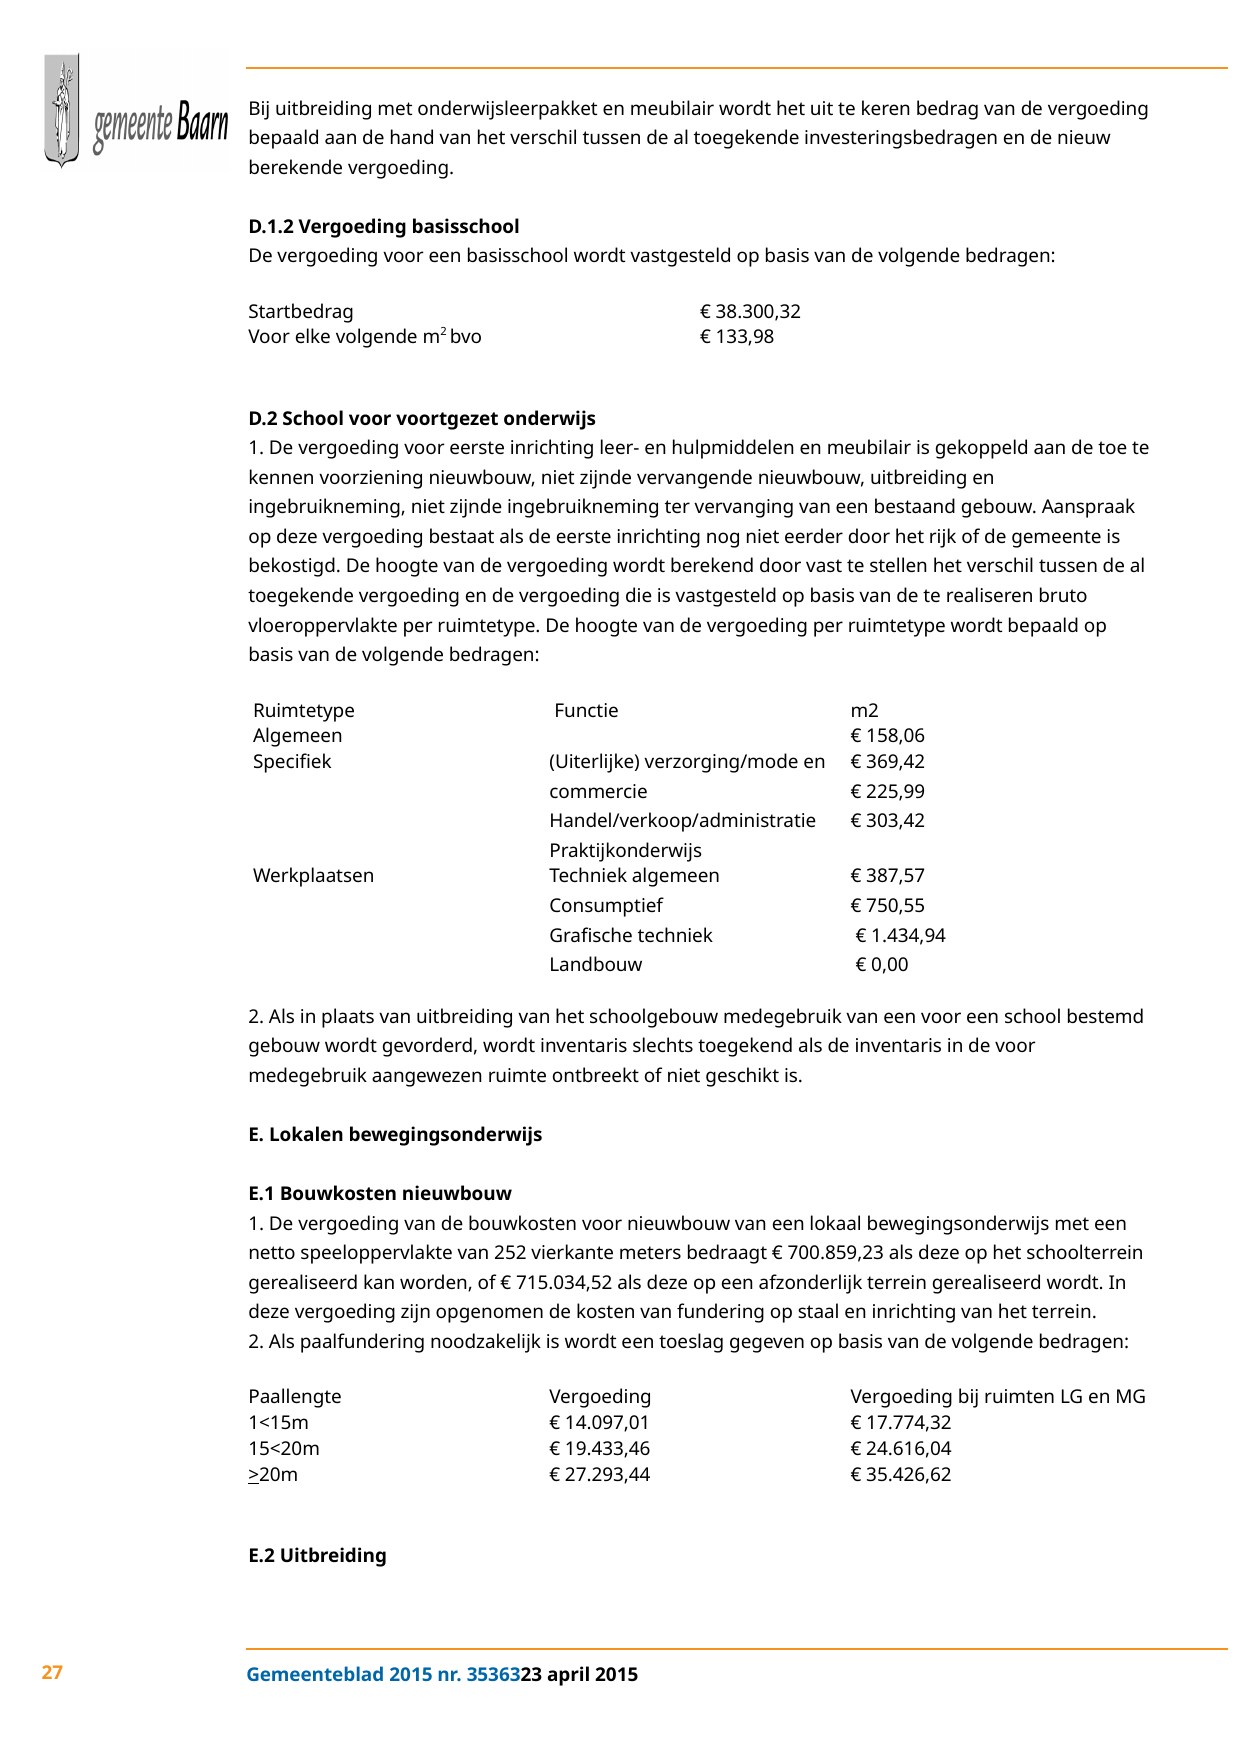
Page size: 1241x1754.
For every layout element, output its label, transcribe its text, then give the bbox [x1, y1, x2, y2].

table_header Ruimtetype [248, 697, 549, 722]
table_cell >20m [248, 1461, 549, 1487]
table_cell (Uiterlijke) verzorging/mode en commercie Handel/verkoop/administratie Praktijkonderwijs [549, 748, 850, 863]
text 1. De vergoeding van de bouwkosten voor nieuwbouw van een lokaal bewegingsonderwijs met een netto speeloppervlakte van 252 vierkante meters bedraagt € 700.859,23 als deze op het schoolterrein gerealiseerd kan worden, of € 715.034,52 als deze op een afzonderlijk terrein gerealiseerd wordt. In deze vergoeding zijn opgenomen de kosten van fundering op staal en inrichting van het terrein. [248, 1210, 1152, 1324]
table_header Startbedrag [248, 298, 700, 324]
text 2. Als in plaats van uitbreiding van het schoolgebouw medegebruik van een voor een school bestemd gebouw wordt gevorderd, wordt inventaris slechts toegekend als de inventaris in de voor medegebruik aangewezen ruimte ontbreekt of niet geschikt is. [248, 1003, 1152, 1088]
table_header € 38.300,32 [700, 298, 1152, 324]
text 2. Als paalfundering noodzakelijk is wordt een toeslag gegeven op basis van de volgende bedragen: [248, 1328, 1152, 1354]
table_cell € 369,42 € 225,99 € 303,42 [850, 748, 1152, 863]
text E. Lokalen bewegingsonderwijs [248, 1121, 1152, 1147]
table_cell [549, 723, 850, 748]
text E.2 Uitbreiding [248, 1542, 1152, 1568]
picture [41, 47, 231, 172]
table_cell Algemeen [248, 723, 549, 748]
table_cell Techniek algemeen Consumptief Grafische techniek Landbouw [549, 863, 850, 977]
table_cell € 24.616,04 [850, 1435, 1152, 1461]
table_cell € 35.426,62 [850, 1461, 1152, 1487]
table_cell € 158,06 [850, 723, 1152, 748]
table_header Functie [549, 697, 850, 722]
table_cell € 19.433,46 [549, 1435, 850, 1461]
table_cell Voor elke volgende m2 bvo [248, 324, 700, 349]
table_cell € 27.293,44 [549, 1461, 850, 1487]
table_cell € 17.774,32 [850, 1409, 1152, 1435]
text D.2 School voor voortgezet onderwijs [248, 405, 1152, 431]
table_cell Specifiek [248, 748, 549, 863]
table_cell 15<20m [248, 1435, 549, 1461]
text E.1 Bouwkosten nieuwbouw [248, 1180, 1152, 1206]
table_cell Werkplaatsen [248, 863, 549, 977]
text De vergoeding voor een basisschool wordt vastgesteld op basis van de volgende bedragen: [248, 243, 1152, 268]
table_header Paallengte [248, 1384, 549, 1409]
table_cell 1<15m [248, 1409, 549, 1435]
table_header m2 [850, 697, 1152, 722]
table_cell € 133,98 [700, 324, 1152, 349]
text 1. De vergoeding voor eerste inrichting leer- en hulpmiddelen en meubilair is gekoppeld aan de toe te kennen voorziening nieuwbouw, niet zijnde vervangende nieuwbouw, uitbreiding en ingebruikneming, niet zijnde ingebruikneming ter vervanging van een bestaand gebouw. Aanspraak op deze vergoeding bestaat als de eerste inrichting nog niet eerder door het rijk of de gemeente is bekostigd. De hoogte van de vergoeding wordt berekend door vast te stellen het verschil tussen de al toegekende vergoeding en de vergoeding die is vastgesteld op basis van de te realiseren bruto vloeroppervlakte per ruimtetype. De hoogte van de vergoeding per ruimtetype wordt bepaald op basis van de volgende bedragen: [248, 434, 1152, 667]
table_header Vergoeding [549, 1384, 850, 1409]
table_cell € 387,57 € 750,55 € 1.434,94 € 0,00 [850, 863, 1152, 977]
text Bij uitbreiding met onderwijsleerpakket en meubilair wordt het uit te keren bedrag van de vergoeding bepaald aan de hand van het verschil tussen de al toegekende investeringsbedragen en de nieuw berekende vergoeding. [248, 95, 1152, 180]
table_header Vergoeding bij ruimten LG en MG [850, 1384, 1152, 1409]
text D.1.2 Vergoeding basisschool [248, 213, 1152, 239]
table_cell € 14.097,01 [549, 1409, 850, 1435]
